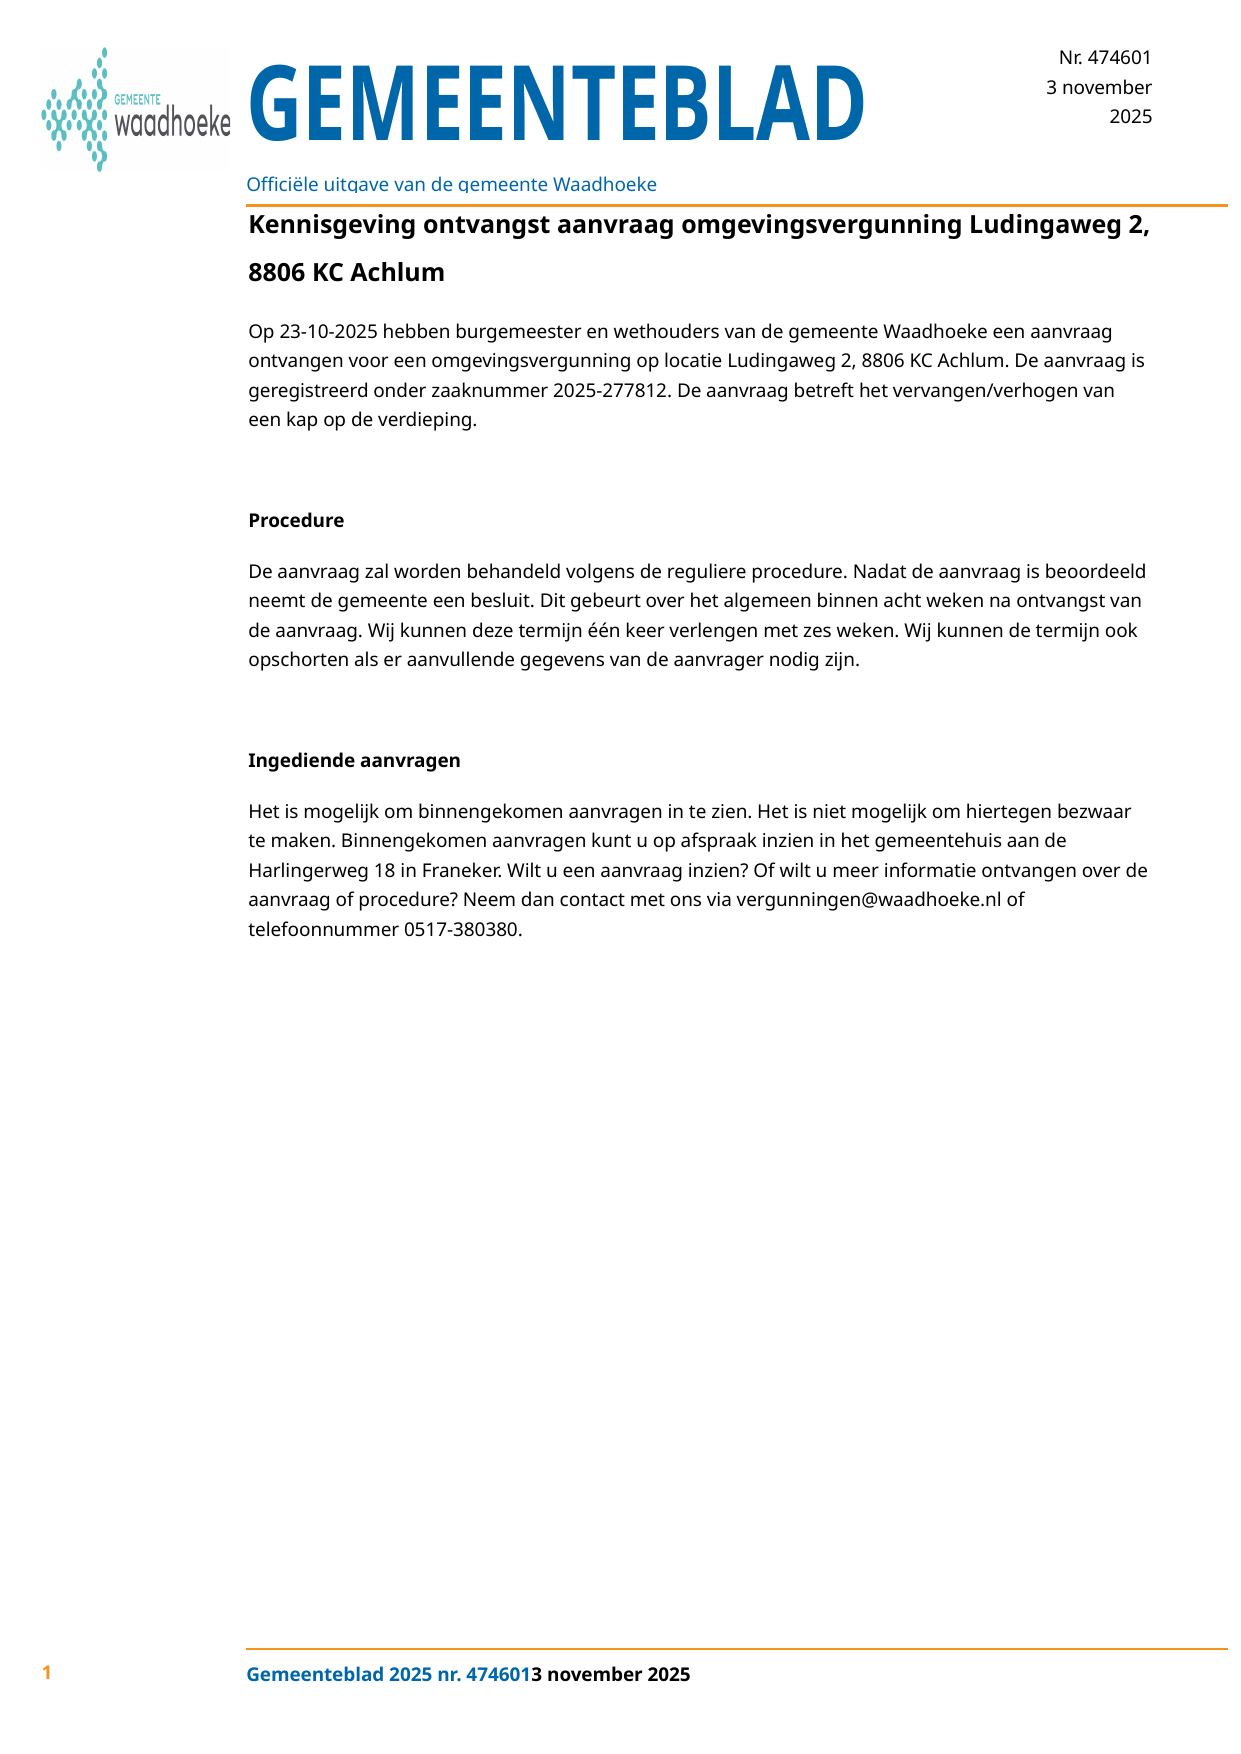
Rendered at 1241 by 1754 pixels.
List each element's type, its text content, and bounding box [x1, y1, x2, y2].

text Het is mogelijk om binnengekomen aanvragen in te zien. Het is niet mogelijk om hiertegen bezwaar te maken. Binnengekomen aanvragen kunt u op afspraak inzien in het gemeentehuis aan de Harlingerweg 18 in Franeker. Wilt u een aanvraag inzien? Of wilt u meer informatie ontvangen over de aanvraag of procedure? Neem dan contact met ons via vergunningen@waadhoeke.nl of telefoonnummer 0517-380380. [248, 798, 1152, 942]
text Ingediende aanvragen [248, 747, 1152, 773]
text Op 23-10-2025 hebben burgemeester en wethouders van de gemeente Waadhoeke een aanvraag ontvangen voor een omgevingsvergunning op locatie Ludingaweg 2, 8806 KC Achlum. De aanvraag is geregistreerd onder zaaknummer 2025-277812. De aanvraag betreft het vervangen/verhogen van een kap op de verdieping. [248, 318, 1152, 432]
text Procedure [248, 507, 1152, 533]
text De aanvraag zal worden behandeld volgens de reguliere procedure. Nadat de aanvraag is beoordeeld neemt de gemeente een besluit. Dit gebeurt over het algemeen binnen acht weken na ontvangst van de aanvraag. Wij kunnen deze termijn één keer verlengen met zes weken. Wij kunnen de termijn ook opschorten als er aanvullende gegevens van de aanvrager nodig zijn. [248, 558, 1152, 672]
text Kennisgeving ontvangst aanvraag omgevingsvergunning Ludingaweg 2, 8806 KC Achlum [248, 207, 1152, 288]
picture [41, 47, 231, 172]
